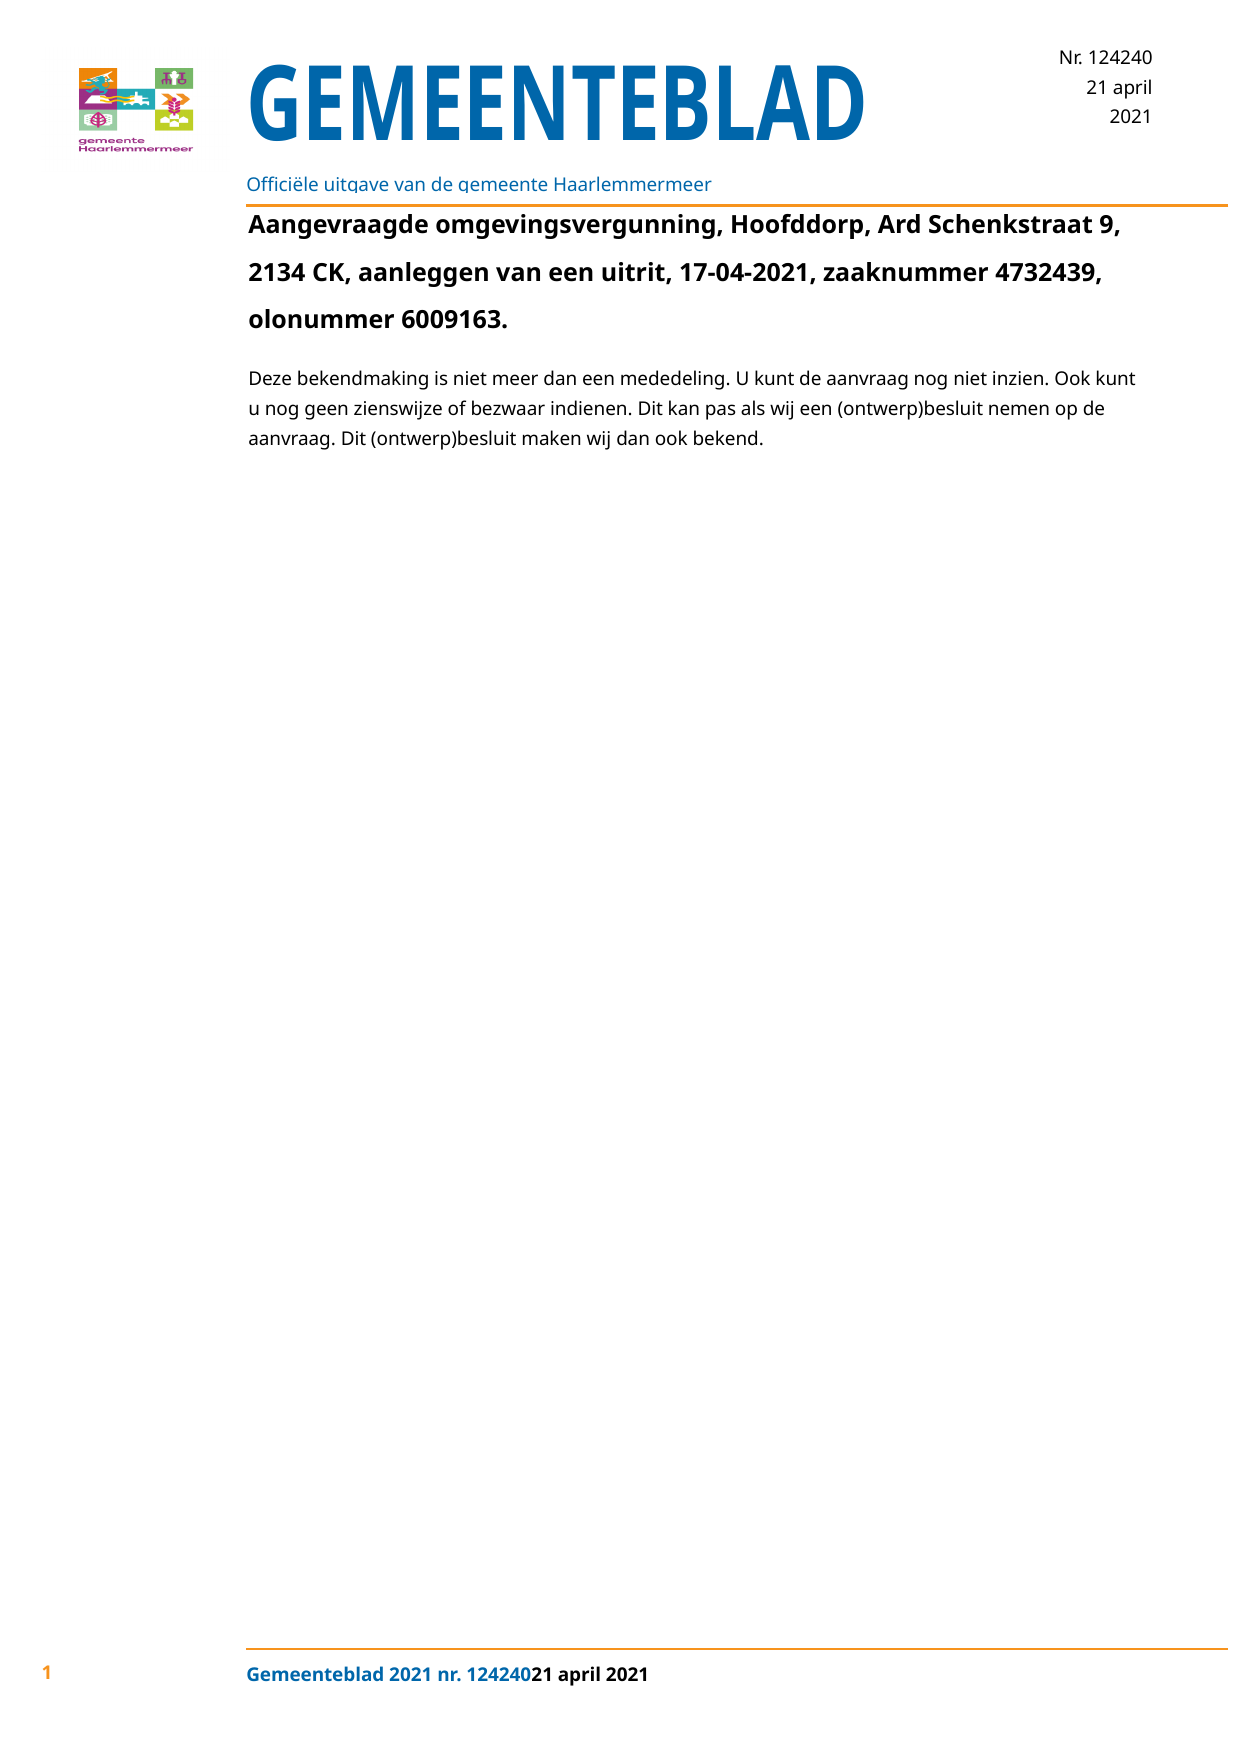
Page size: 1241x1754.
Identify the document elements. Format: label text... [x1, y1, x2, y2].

text Deze bekendmaking is niet meer dan een mededeling. U kunt de aanvraag nog niet inzien. Ook kunt u nog geen zienswijze of bezwaar indienen. Dit kan pas als wij een (ontwerp)besluit nemen op de aanvraag. Dit (ontwerp)besluit maken wij dan ook bekend. [248, 366, 1152, 450]
text Aangevraagde omgevingsvergunning, Hoofddorp, Ard Schenkstraat 9, 2134 CK, aanleggen van een uitrit, 17-04-2021, zaaknummer 4732439, olonummer 6009163. [248, 207, 1152, 336]
picture [41, 47, 231, 172]
